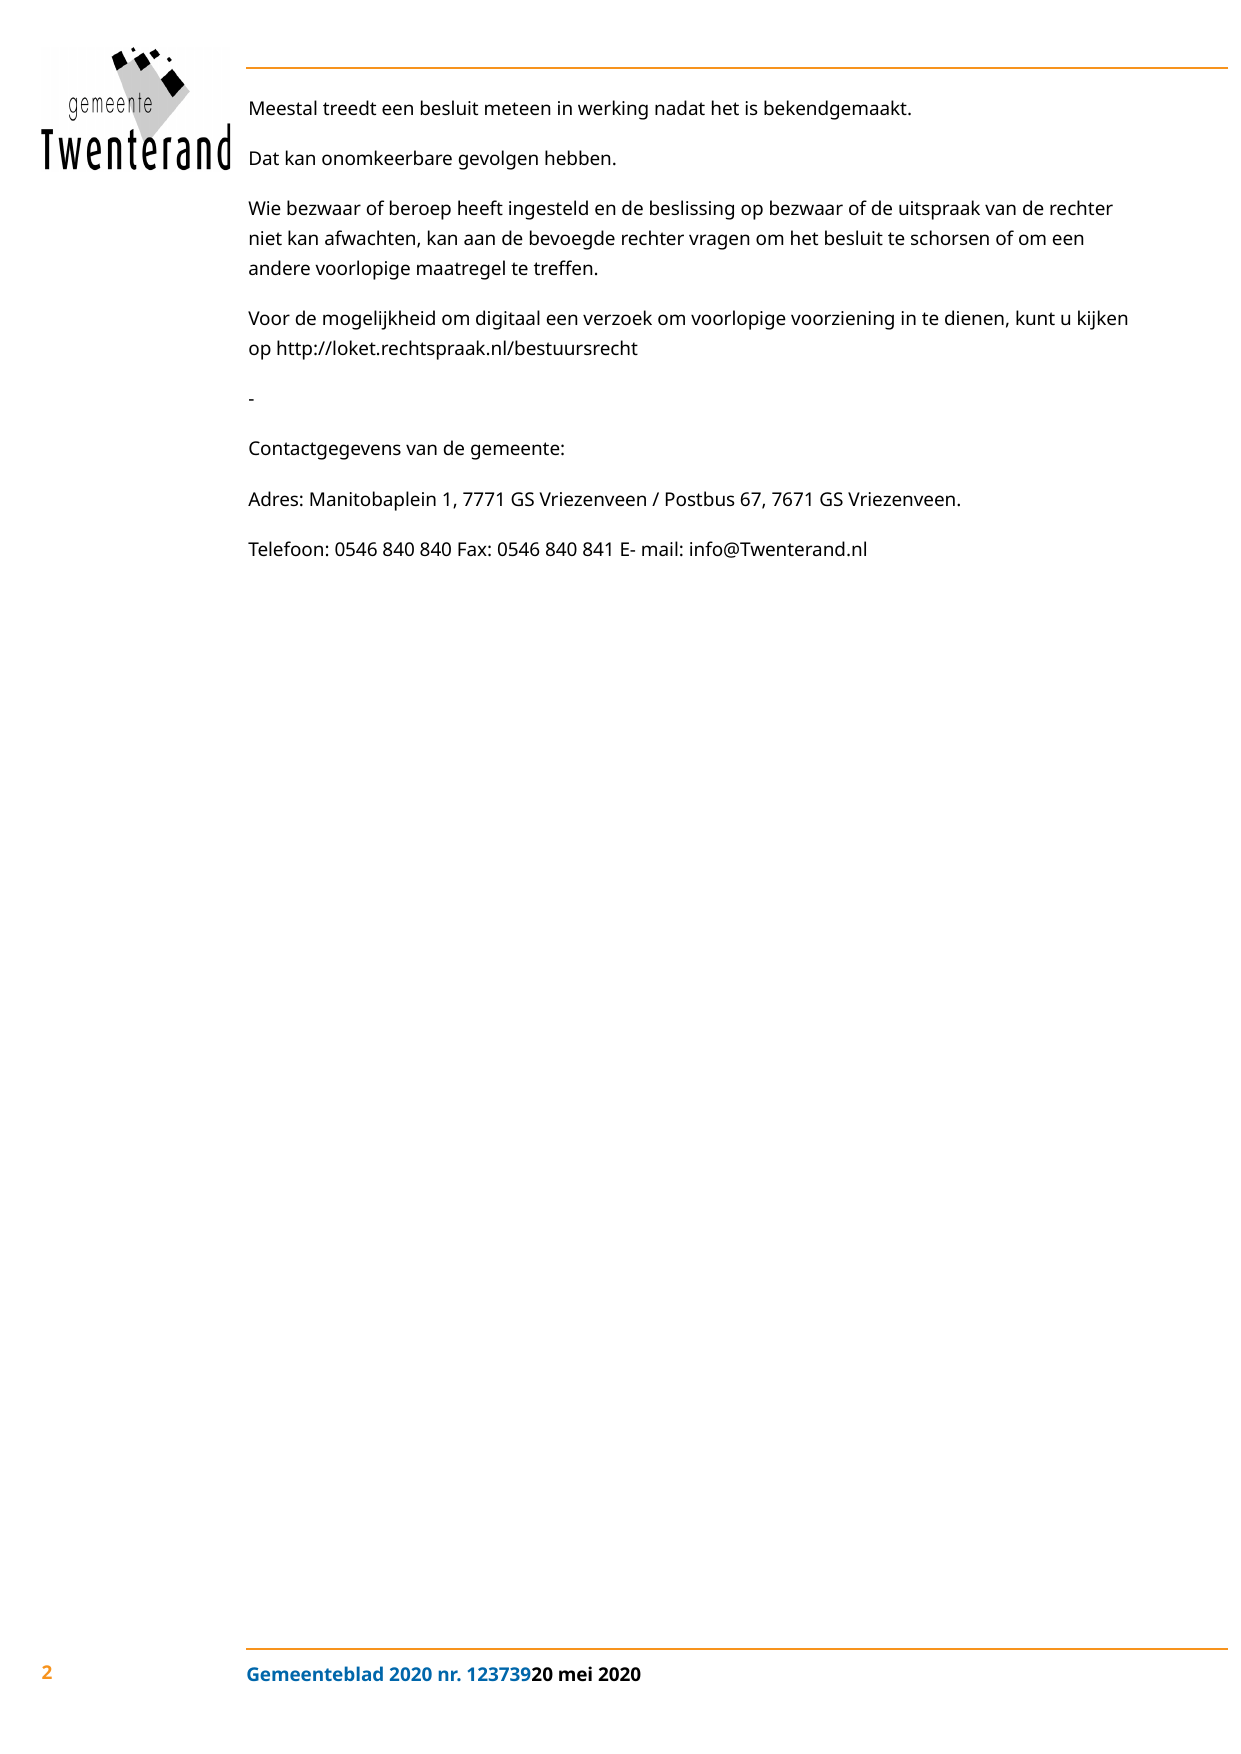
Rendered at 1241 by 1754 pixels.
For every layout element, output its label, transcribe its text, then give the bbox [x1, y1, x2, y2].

text Voor de mogelijkheid om digitaal een verzoek om voorlopige voorziening in te dienen, kunt u kijken op http://loket.rechtspraak.nl/bestuursrecht [248, 305, 1152, 361]
text Contactgegevens van de gemeente: [248, 436, 1152, 461]
picture [41, 47, 231, 172]
text Wie bezwaar of beroep heeft ingesteld en de beslissing op bezwaar of de uitspraak van de rechter niet kan afwachten, kan aan de bevoegde rechter vragen om het besluit te schorsen of om een andere voorlopige maatregel te treffen. [248, 196, 1152, 281]
text Meestal treedt een besluit meteen in werking nadat het is bekendgemaakt. [248, 95, 1152, 121]
text Dat kan onomkeerbare gevolgen hebben. [248, 145, 1152, 171]
text - [248, 385, 1152, 411]
text Adres: Manitobaplein 1, 7771 GS Vriezenveen / Postbus 67, 7671 GS Vriezenveen. [248, 486, 1152, 512]
text Telefoon: 0546 840 840 Fax: 0546 840 841 E- mail: info@Twenterand.nl [248, 536, 1152, 562]
